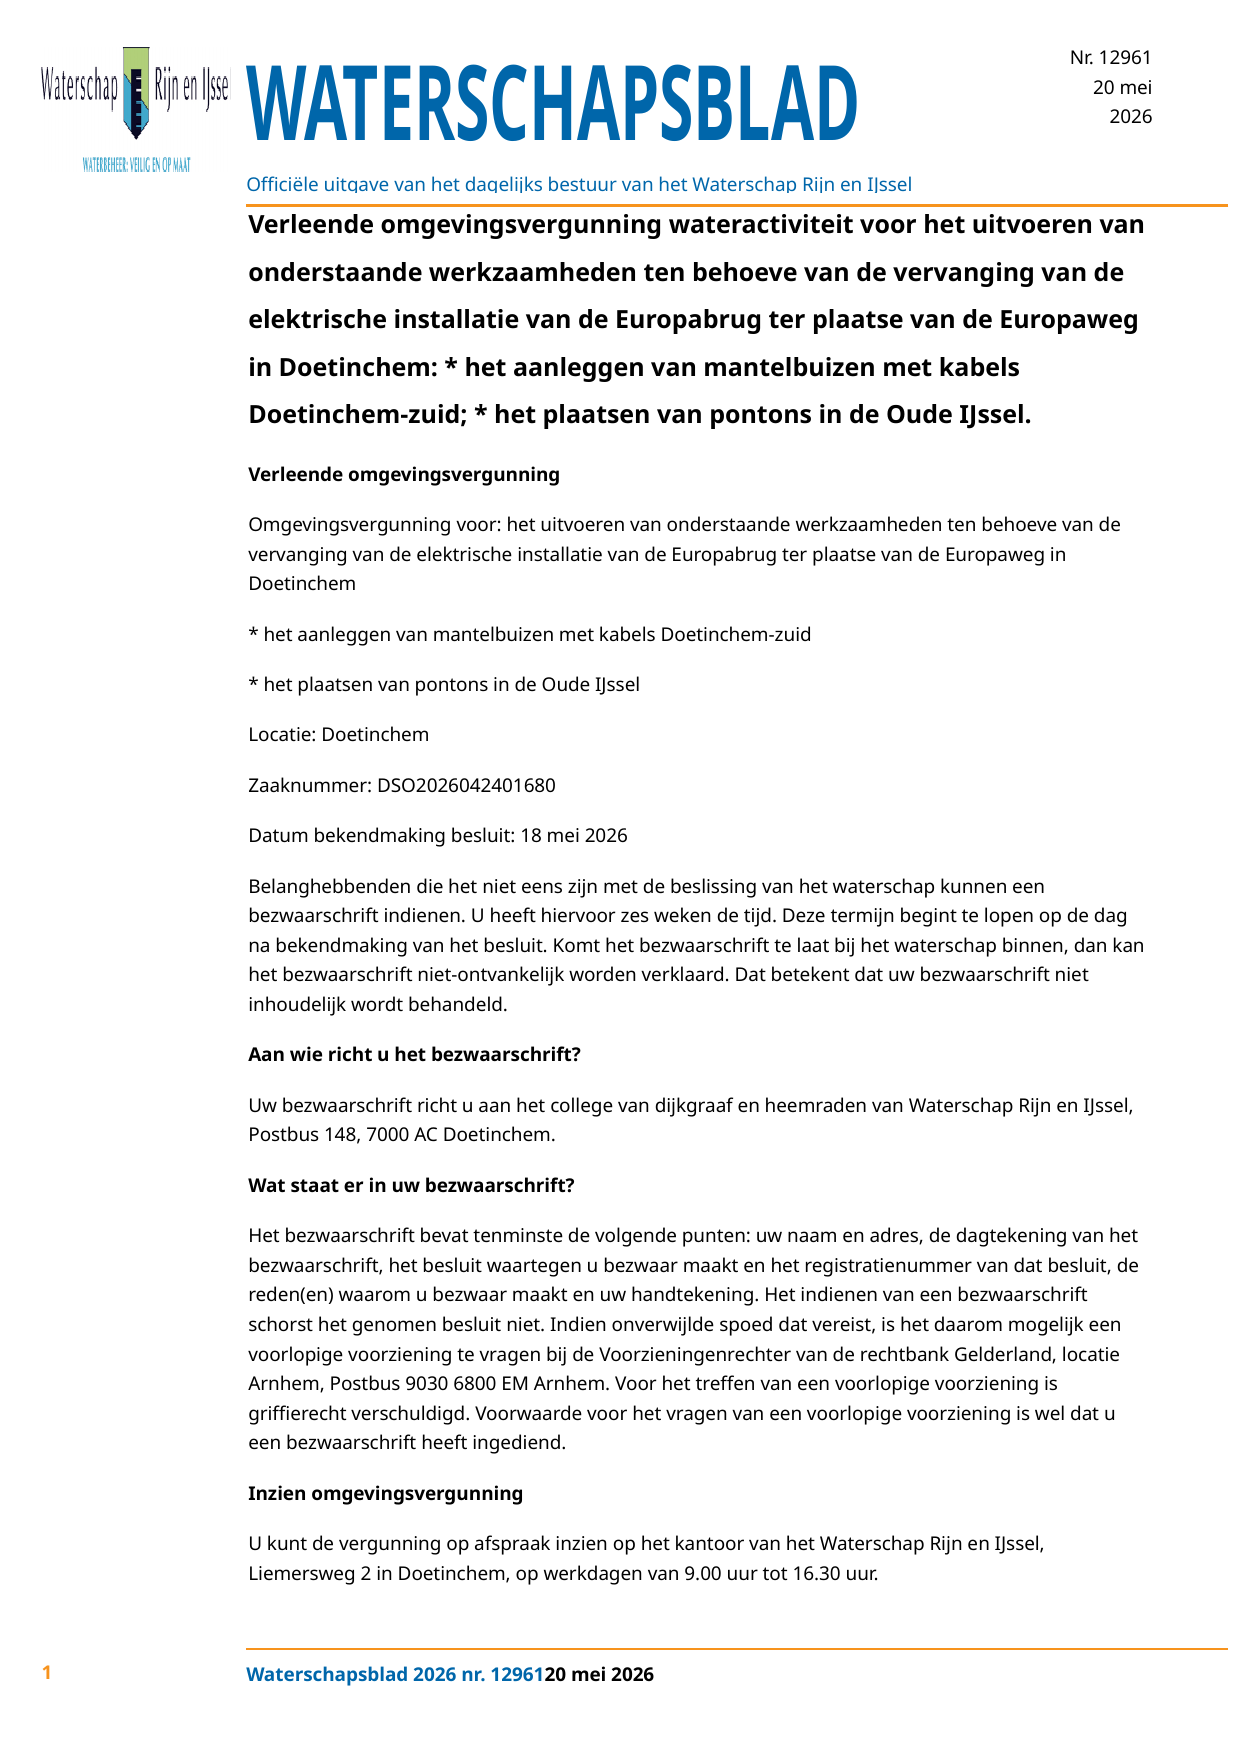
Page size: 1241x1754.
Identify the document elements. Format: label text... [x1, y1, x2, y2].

text Belanghebbenden die het niet eens zijn met de beslissing van het waterschap kunnen een bezwaarschrift indienen. U heeft hiervoor zes weken de tijd. Deze termijn begint te lopen op de dag na bekendmaking van het besluit. Komt het bezwaarschrift te laat bij het waterschap binnen, dan kan het bezwaarschrift niet-ontvankelijk worden verklaard. Dat betekent dat uw bezwaarschrift niet inhoudelijk wordt behandeld. [248, 873, 1152, 1017]
text Uw bezwaarschrift richt u aan het college van dijkgraaf en heemraden van Waterschap Rijn en IJssel, Postbus 148, 7000 AC Doetinchem. [248, 1092, 1152, 1147]
text Verleende omgevingsvergunning wateractiviteit voor het uitvoeren van onderstaande werkzaamheden ten behoeve van de vervanging van de elektrische installatie van de Europabrug ter plaatse van de Europaweg in Doetinchem: * het aanleggen van mantelbuizen met kabels Doetinchem-zuid; * het plaatsen van pontons in de Oude IJssel. [248, 207, 1152, 431]
text Verleende omgevingsvergunning [248, 461, 1152, 486]
text U kunt de vergunning op afspraak inzien op het kantoor van het Waterschap Rijn en IJssel, Liemersweg 2 in Doetinchem, op werkdagen van 9.00 uur tot 16.30 uur. [248, 1530, 1152, 1586]
text Inzien omgevingsvergunning [248, 1480, 1152, 1506]
picture [41, 47, 231, 172]
text * het plaatsen van pontons in de Oude IJssel [248, 671, 1152, 697]
text Zaaknummer: DSO2026042401680 [248, 772, 1152, 798]
text Aan wie richt u het bezwaarschrift? [248, 1042, 1152, 1067]
text Wat staat er in uw bezwaarschrift? [248, 1172, 1152, 1198]
text Datum bekendmaking besluit: 18 mei 2026 [248, 822, 1152, 848]
text Het bezwaarschrift bevat tenminste de volgende punten: uw naam en adres, de dagtekening van het bezwaarschrift, het besluit waartegen u bezwaar maakt en het registratienummer van dat besluit, de reden(en) waarom u bezwaar maakt en uw handtekening. Het indienen van een bezwaarschrift schorst het genomen besluit niet. Indien onverwijlde spoed dat vereist, is het daarom mogelijk een voorlopige voorziening te vragen bij de Voorzieningenrechter van de rechtbank Gelderland, locatie Arnhem, Postbus 9030 6800 EM Arnhem. Voor het treffen van een voorlopige voorziening is griffierecht verschuldigd. Voorwaarde voor het vragen van een voorlopige voorziening is wel dat u een bezwaarschrift heeft ingediend. [248, 1222, 1152, 1455]
text Locatie: Doetinchem [248, 722, 1152, 747]
text Omgevingsvergunning voor: het uitvoeren van onderstaande werkzaamheden ten behoeve van de vervanging van de elektrische installatie van de Europabrug ter plaatse van de Europaweg in Doetinchem [248, 511, 1152, 596]
text * het aanleggen van mantelbuizen met kabels Doetinchem-zuid [248, 621, 1152, 646]
